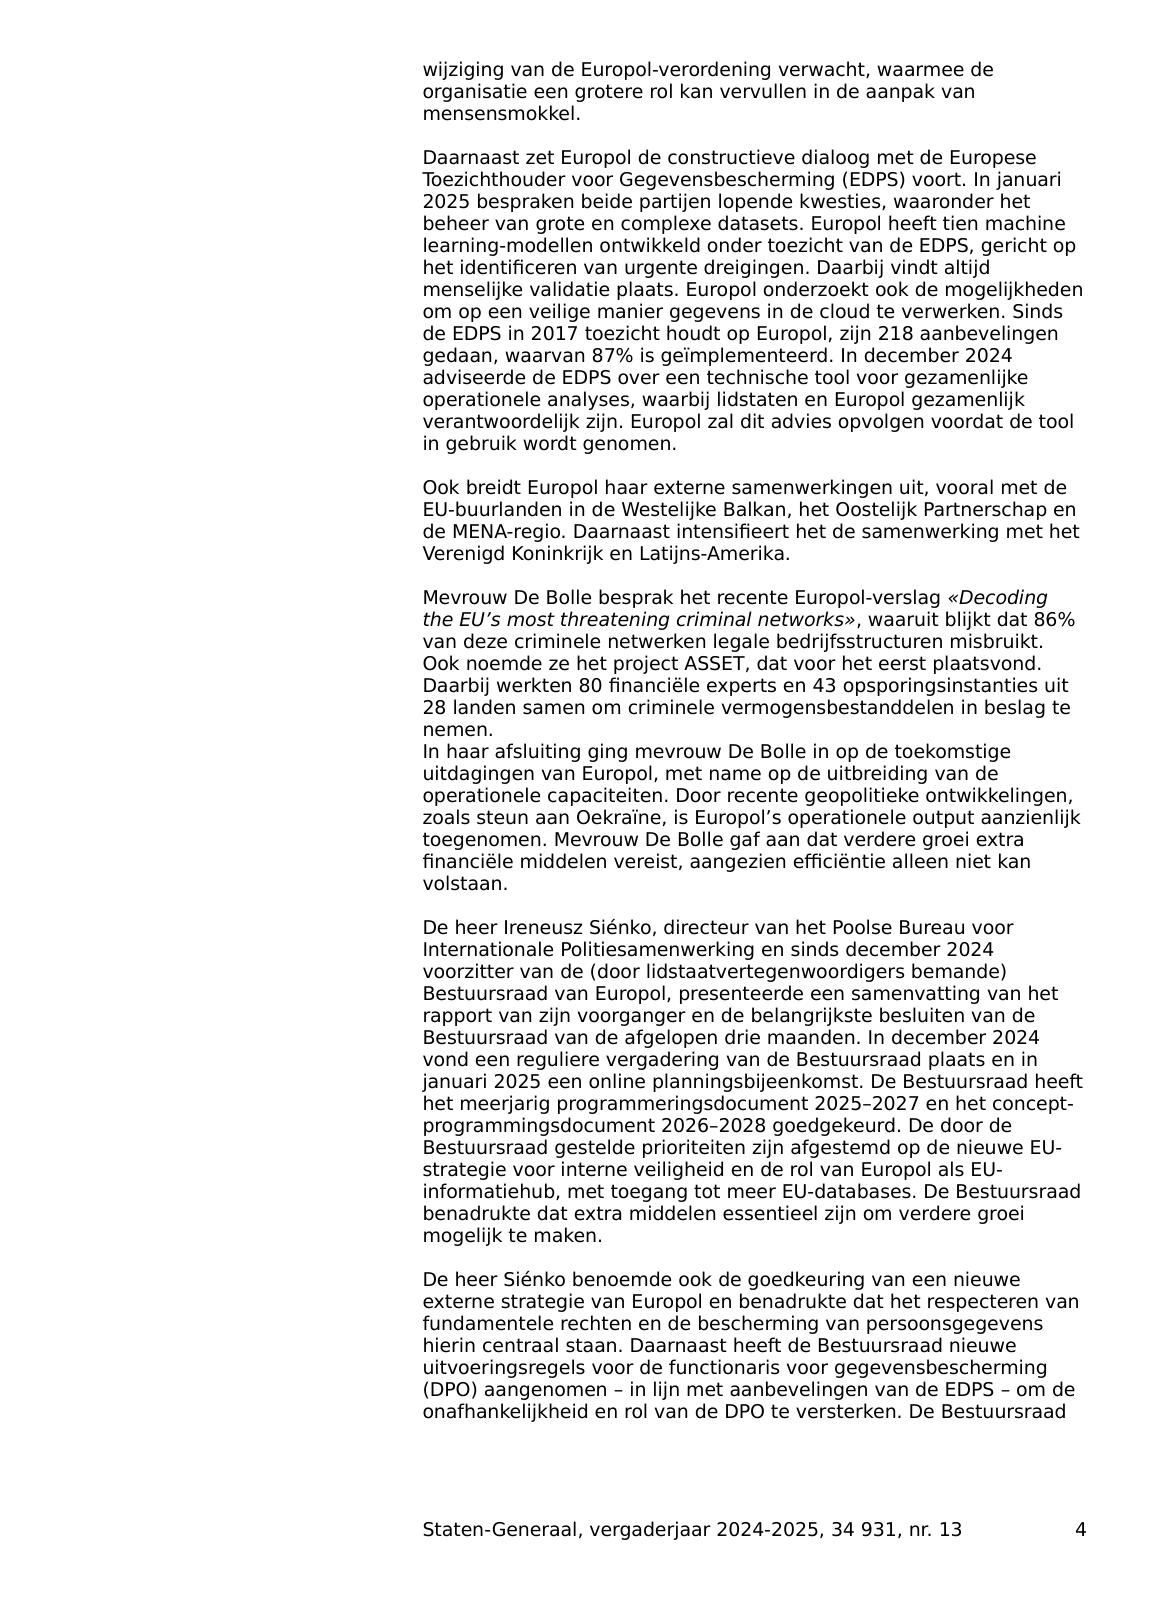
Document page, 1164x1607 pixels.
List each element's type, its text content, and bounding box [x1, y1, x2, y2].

text Mevrouw De Bolle besprak het recente Europol-verslag «Decoding the EU’s most threatening criminal networks», waaruit blijkt dat 86% van deze criminele netwerken legale bedrijfsstructuren misbruikt. Ook noemde ze het project ASSET, dat voor het eerst plaatsvond. Daarbij werkten 80 financiële experts en 43 opsporingsinstanties uit 28 landen samen om criminele vermogensbestanddelen in beslag te nemen. [422, 587, 1087, 741]
text De heer Siénko benoemde ook de goedkeuring van een nieuwe externe strategie van Europol en benadrukte dat het respecteren van fundamentele rechten en de bescherming van persoonsgegevens hierin centraal staan. Daarnaast heeft de Bestuursraad nieuwe uitvoeringsregels voor de functionaris voor gegevensbescherming (DPO) aangenomen – in lijn met aanbevelingen van de EDPS – om de onafhankelijkheid en rol van de DPO te versterken. De Bestuursraad [422, 1269, 1087, 1423]
text wijziging van de Europol-verordening verwacht, waarmee de organisatie een grotere rol kan vervullen in de aanpak van mensensmokkel. [422, 59, 1087, 125]
text In haar afsluiting ging mevrouw De Bolle in op de toekomstige uitdagingen van Europol, met name op de uitbreiding van de operationele capaciteiten. Door recente geopolitieke ontwikkelingen, zoals steun aan Oekraïne, is Europol’s operationele output aanzienlijk toegenomen. Mevrouw De Bolle gaf aan dat verdere groei extra financiële middelen vereist, aangezien efficiëntie alleen niet kan volstaan. [422, 741, 1087, 895]
text Ook breidt Europol haar externe samenwerkingen uit, vooral met de EU-buurlanden in de Westelijke Balkan, het Oostelijk Partnerschap en de MENA-regio. Daarnaast intensifieert het de samenwerking met het Verenigd Koninkrijk en Latijns-Amerika. [422, 477, 1087, 565]
text De heer Ireneusz Siénko, directeur van het Poolse Bureau voor Internationale Politiesamenwerking en sinds december 2024 voorzitter van de (door lidstaatvertegenwoordigers bemande) Bestuursraad van Europol, presenteerde een samenvatting van het rapport van zijn voorganger en de belangrijkste besluiten van de Bestuursraad van de afgelopen drie maanden. In december 2024 vond een reguliere vergadering van de Bestuursraad plaats en in januari 2025 een online planningsbijeenkomst. De Bestuursraad heeft het meerjarig programmeringsdocument 2025–2027 en het concept-programmingsdocument 2026–2028 goedgekeurd. De door de Bestuursraad gestelde prioriteiten zijn afgestemd op de nieuwe EU-strategie voor interne veiligheid en de rol van Europol als EU-informatiehub, met toegang tot meer EU-databases. De Bestuursraad benadrukte dat extra middelen essentieel zijn om verdere groei mogelijk te maken. [422, 917, 1087, 1247]
text Daarnaast zet Europol de constructieve dialoog met de Europese Toezichthouder voor Gegevensbescherming (EDPS) voort. In januari 2025 bespraken beide partijen lopende kwesties, waaronder het beheer van grote en complexe datasets. Europol heeft tien machine learning-modellen ontwikkeld onder toezicht van de EDPS, gericht op het identificeren van urgente dreigingen. Daarbij vindt altijd menselijke validatie plaats. Europol onderzoekt ook de mogelijkheden om op een veilige manier gegevens in de cloud te verwerken. Sinds de EDPS in 2017 toezicht houdt op Europol, zijn 218 aanbevelingen gedaan, waarvan 87% is geïmplementeerd. In december 2024 adviseerde de EDPS over een technische tool voor gezamenlijke operationele analyses, waarbij lidstaten en Europol gezamenlijk verantwoordelijk zijn. Europol zal dit advies opvolgen voordat de tool in gebruik wordt genomen. [422, 147, 1087, 455]
